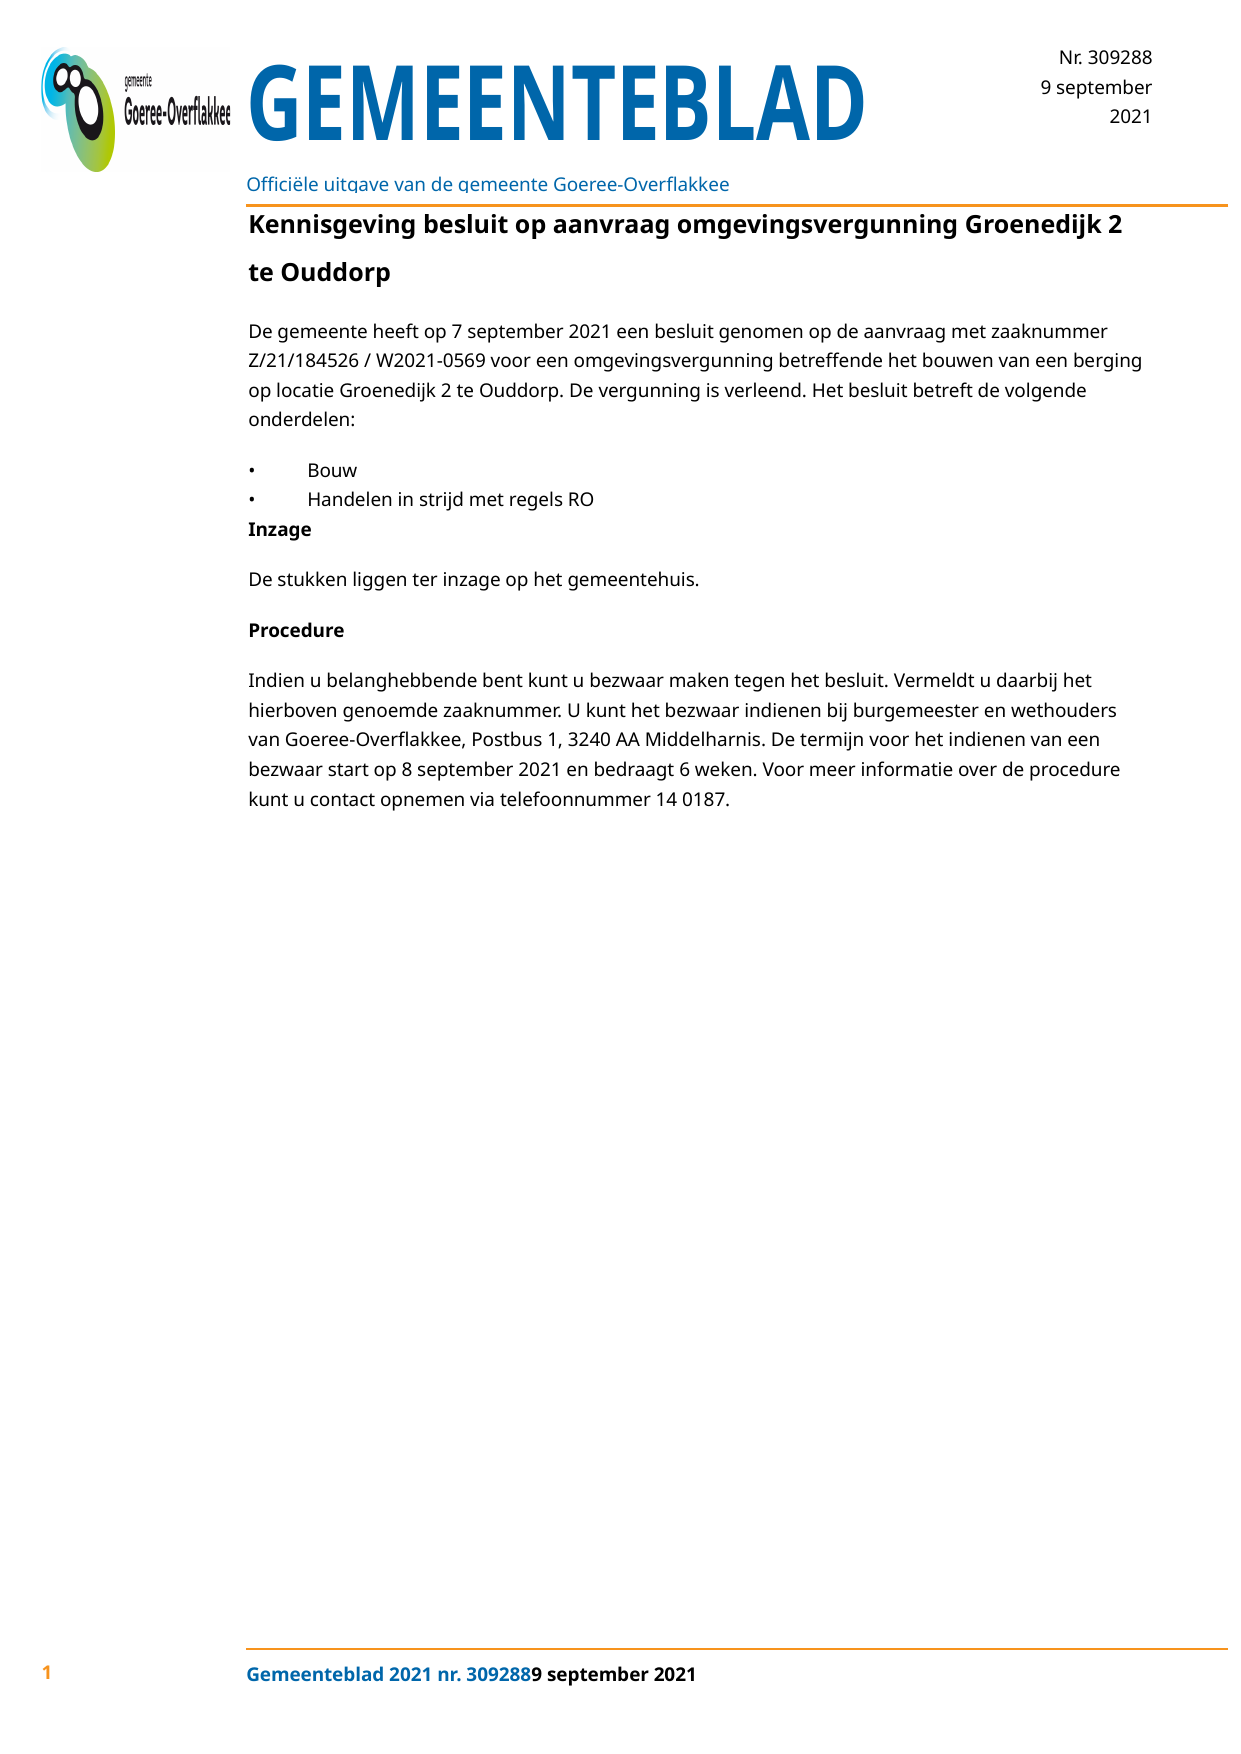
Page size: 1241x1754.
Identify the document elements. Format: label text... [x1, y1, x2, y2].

list Bouw [248, 457, 1152, 483]
text De gemeente heeft op 7 september 2021 een besluit genomen op de aanvraag met zaaknummer Z/21/184526 / W2021-0569 voor een omgevingsvergunning betreffende het bouwen van een berging op locatie Groenedijk 2 te Ouddorp. De vergunning is verleend. Het besluit betreft de volgende onderdelen: [248, 318, 1152, 432]
text Inzage [248, 516, 1152, 542]
text Procedure [248, 617, 1152, 643]
text De stukken liggen ter inzage op het gemeentehuis. [248, 567, 1152, 592]
text Kennisgeving besluit op aanvraag omgevingsvergunning Groenedijk 2 te Ouddorp [248, 207, 1152, 288]
list Handelen in strijd met regels RO [248, 487, 1152, 512]
picture [41, 47, 231, 172]
text Indien u belanghebbende bent kunt u bezwaar maken tegen het besluit. Vermeldt u daarbij het hierboven genoemde zaaknummer. U kunt het bezwaar indienen bij burgemeester en wethouders van Goeree-Overflakkee, Postbus 1, 3240 AA Middelharnis. De termijn voor het indienen van een bezwaar start op 8 september 2021 en bedraagt 6 weken. Voor meer informatie over de procedure kunt u contact opnemen via telefoonnummer 14 0187. [248, 667, 1152, 812]
